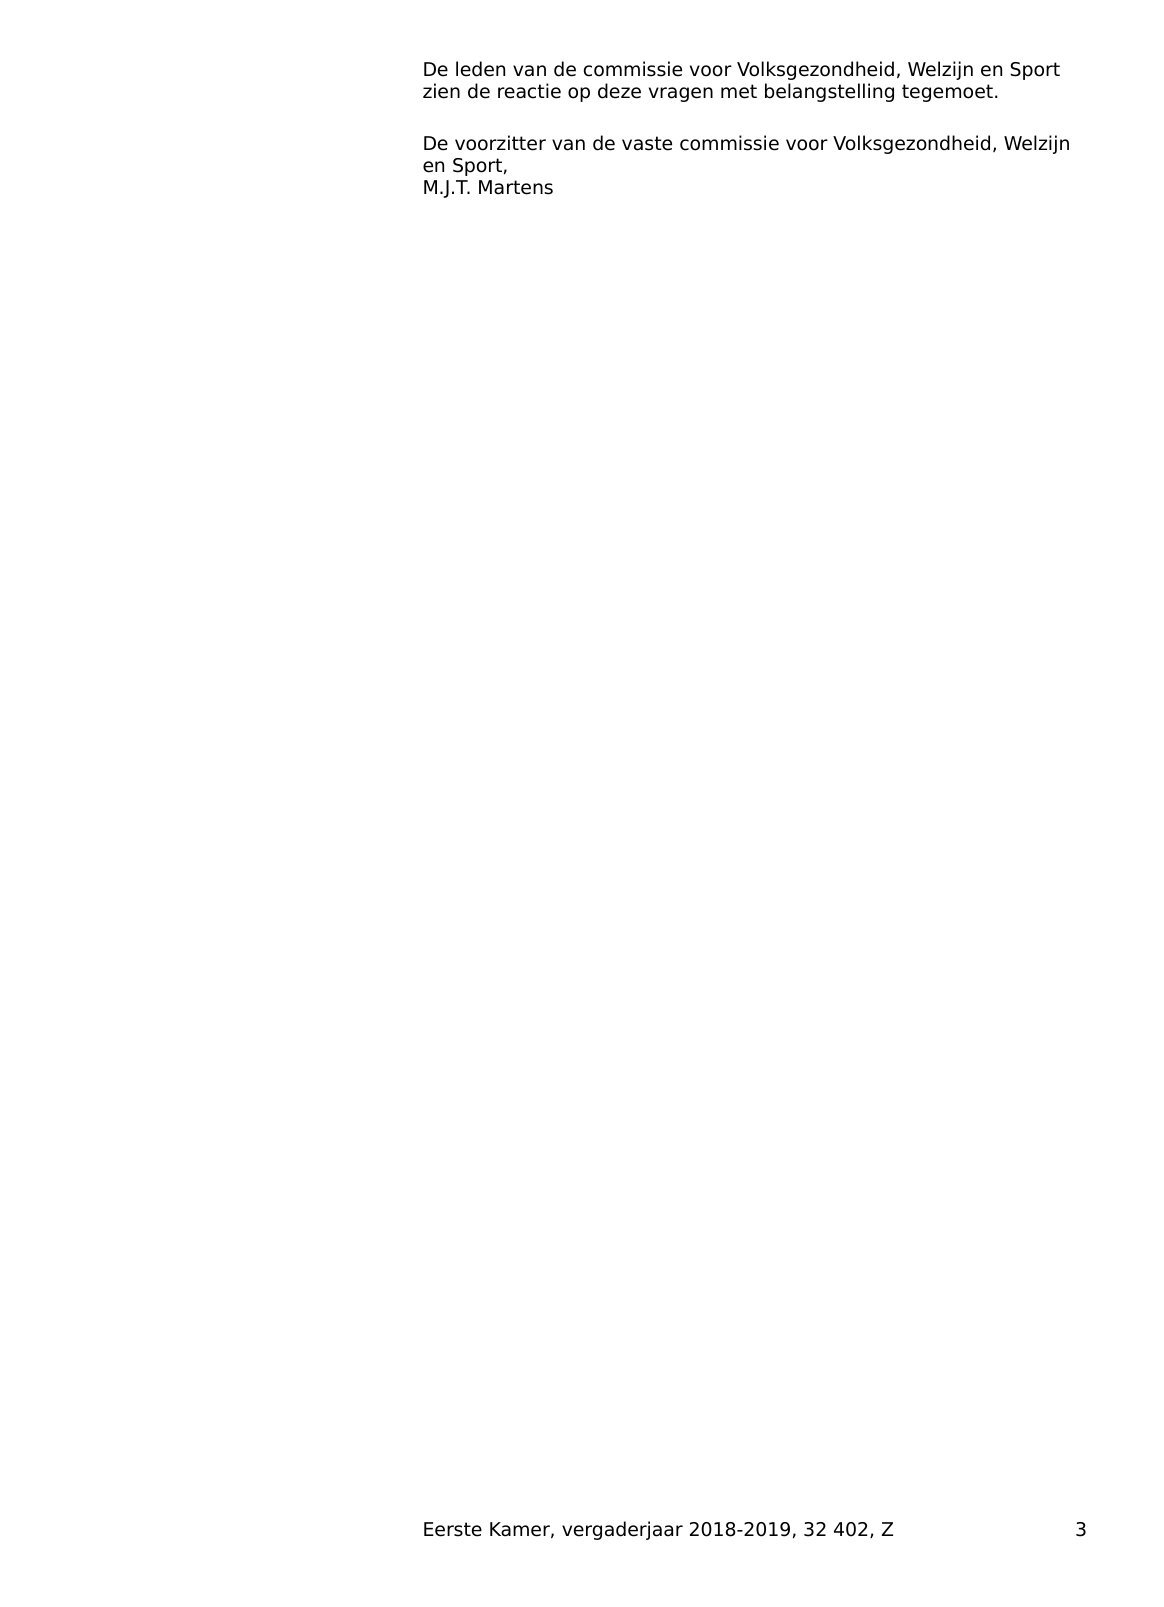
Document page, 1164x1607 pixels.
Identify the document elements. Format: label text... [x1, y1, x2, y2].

text De voorzitter van de vaste commissie voor Volksgezondheid, Welzijn en Sport, M.J.T. Martens [422, 133, 1087, 199]
text De leden van de commissie voor Volksgezondheid, Welzijn en Sport zien de reactie op deze vragen met belangstelling tegemoet. [422, 59, 1087, 103]
